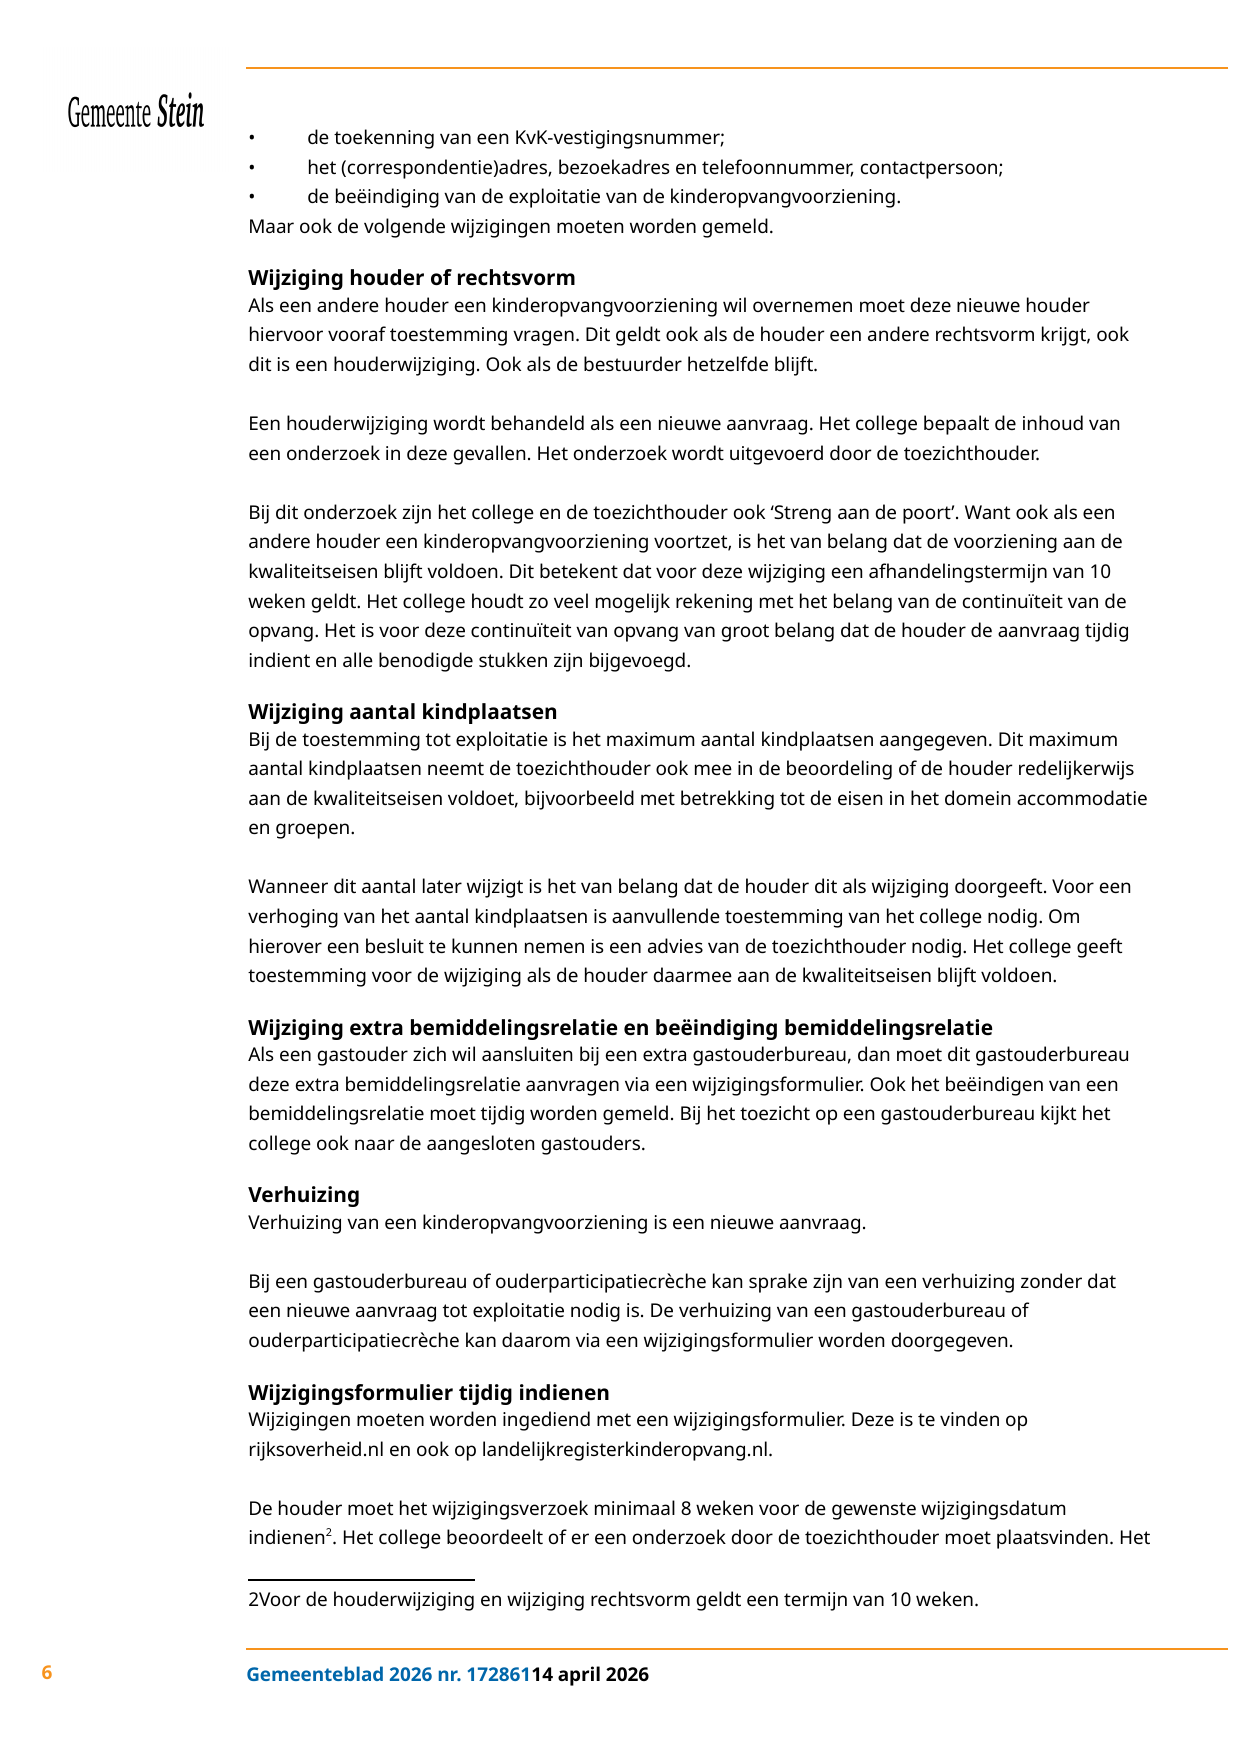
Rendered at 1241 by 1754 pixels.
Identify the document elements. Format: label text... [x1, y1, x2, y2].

text Wijzigingsformulier tijdig indienen [248, 1378, 1152, 1406]
text Wijziging extra bemiddelingsrelatie en beëindiging bemiddelingsrelatie [248, 1013, 1152, 1041]
text Wanneer dit aantal later wijzigt is het van belang dat de houder dit als wijziging doorgeeft. Voor een verhoging van het aantal kindplaatsen is aanvullende toestemming van het college nodig. Om hierover een besluit te kunnen nemen is een advies van de toezichthouder nodig. Het college geeft toestemming voor de wijziging als de houder daarmee aan de kwaliteitseisen blijft voldoen. [248, 874, 1152, 988]
text Bij een gastouderbureau of ouderparticipatiecrèche kan sprake zijn van een verhuizing zonder dat een nieuwe aanvraag tot exploitatie nodig is. De verhuizing van een gastouderbureau of ouderparticipatiecrèche kan daarom via een wijzigingsformulier worden doorgegeven. [248, 1268, 1152, 1353]
text Maar ook de volgende wijzigingen moeten worden gemeld. [248, 213, 1152, 239]
text Voor de houderwijziging en wijziging rechtsvorm geldt een termijn van 10 weken. [248, 1586, 1152, 1612]
text Verhuizing [248, 1181, 1152, 1209]
list de toekenning van een KvK-vestigingsnummer; [248, 124, 1152, 150]
picture [41, 47, 231, 172]
text Wijzigingen moeten worden ingediend met een wijzigingsformulier. Deze is te vinden op rijksoverheid.nl en ook op landelijkregisterkinderopvang.nl. [248, 1406, 1152, 1461]
text Een houderwijziging wordt behandeld als een nieuwe aanvraag. Het college bepaalt de inhoud van een onderzoek in deze gevallen. Het onderzoek wordt uitgevoerd door de toezichthouder. [248, 410, 1152, 466]
text Wijziging aantal kindplaatsen [248, 697, 1152, 726]
text Als een gastouder zich wil aansluiten bij een extra gastouderbureau, dan moet dit gastouderbureau deze extra bemiddelingsrelatie aanvragen via een wijzigingsformulier. Ook het beëindigen van een bemiddelingsrelatie moet tijdig worden gemeld. Bij het toezicht op een gastouderbureau kijkt het college ook naar de aangesloten gastouders. [248, 1041, 1152, 1156]
text Bij dit onderzoek zijn het college en de toezichthouder ook ‘Streng aan de poort’. Want ook als een andere houder een kinderopvangvoorziening voortzet, is het van belang dat de voorziening aan de kwaliteitseisen blijft voldoen. Dit betekent dat voor deze wijziging een afhandelingstermijn van 10 weken geldt. Het college houdt zo veel mogelijk rekening met het belang van de continuïteit van de opvang. Het is voor deze continuïteit van opvang van groot belang dat de houder de aanvraag tijdig indient en alle benodigde stukken zijn bijgevoegd. [248, 499, 1152, 673]
list het (correspondentie)adres, bezoekadres en telefoonnummer, contactpersoon; [248, 154, 1152, 180]
text Bij de toestemming tot exploitatie is het maximum aantal kindplaatsen aangegeven. Dit maximum aantal kindplaatsen neemt de toezichthouder ook mee in de beoordeling of de houder redelijkerwijs aan de kwaliteitseisen voldoet, bijvoorbeeld met betrekking tot de eisen in het domein accommodatie en groepen. [248, 726, 1152, 840]
text Wijziging houder of rechtsvorm [248, 263, 1152, 292]
list de beëindiging van de exploitatie van de kinderopvangvoorziening. [248, 183, 1152, 209]
text De houder moet het wijzigingsverzoek minimaal 8 weken voor de gewenste wijzigingsdatum indienen. Het college beoordeelt of er een onderzoek door de toezichthouder moet plaatsvinden. Het [248, 1495, 1152, 1550]
text Als een andere houder een kinderopvangvoorziening wil overnemen moet deze nieuwe houder hiervoor vooraf toestemming vragen. Dit geldt ook als de houder een andere rechtsvorm krijgt, ook dit is een houderwijziging. Ook als de bestuurder hetzelfde blijft. [248, 292, 1152, 377]
text Verhuizing van een kinderopvangvoorziening is een nieuwe aanvraag. [248, 1209, 1152, 1235]
